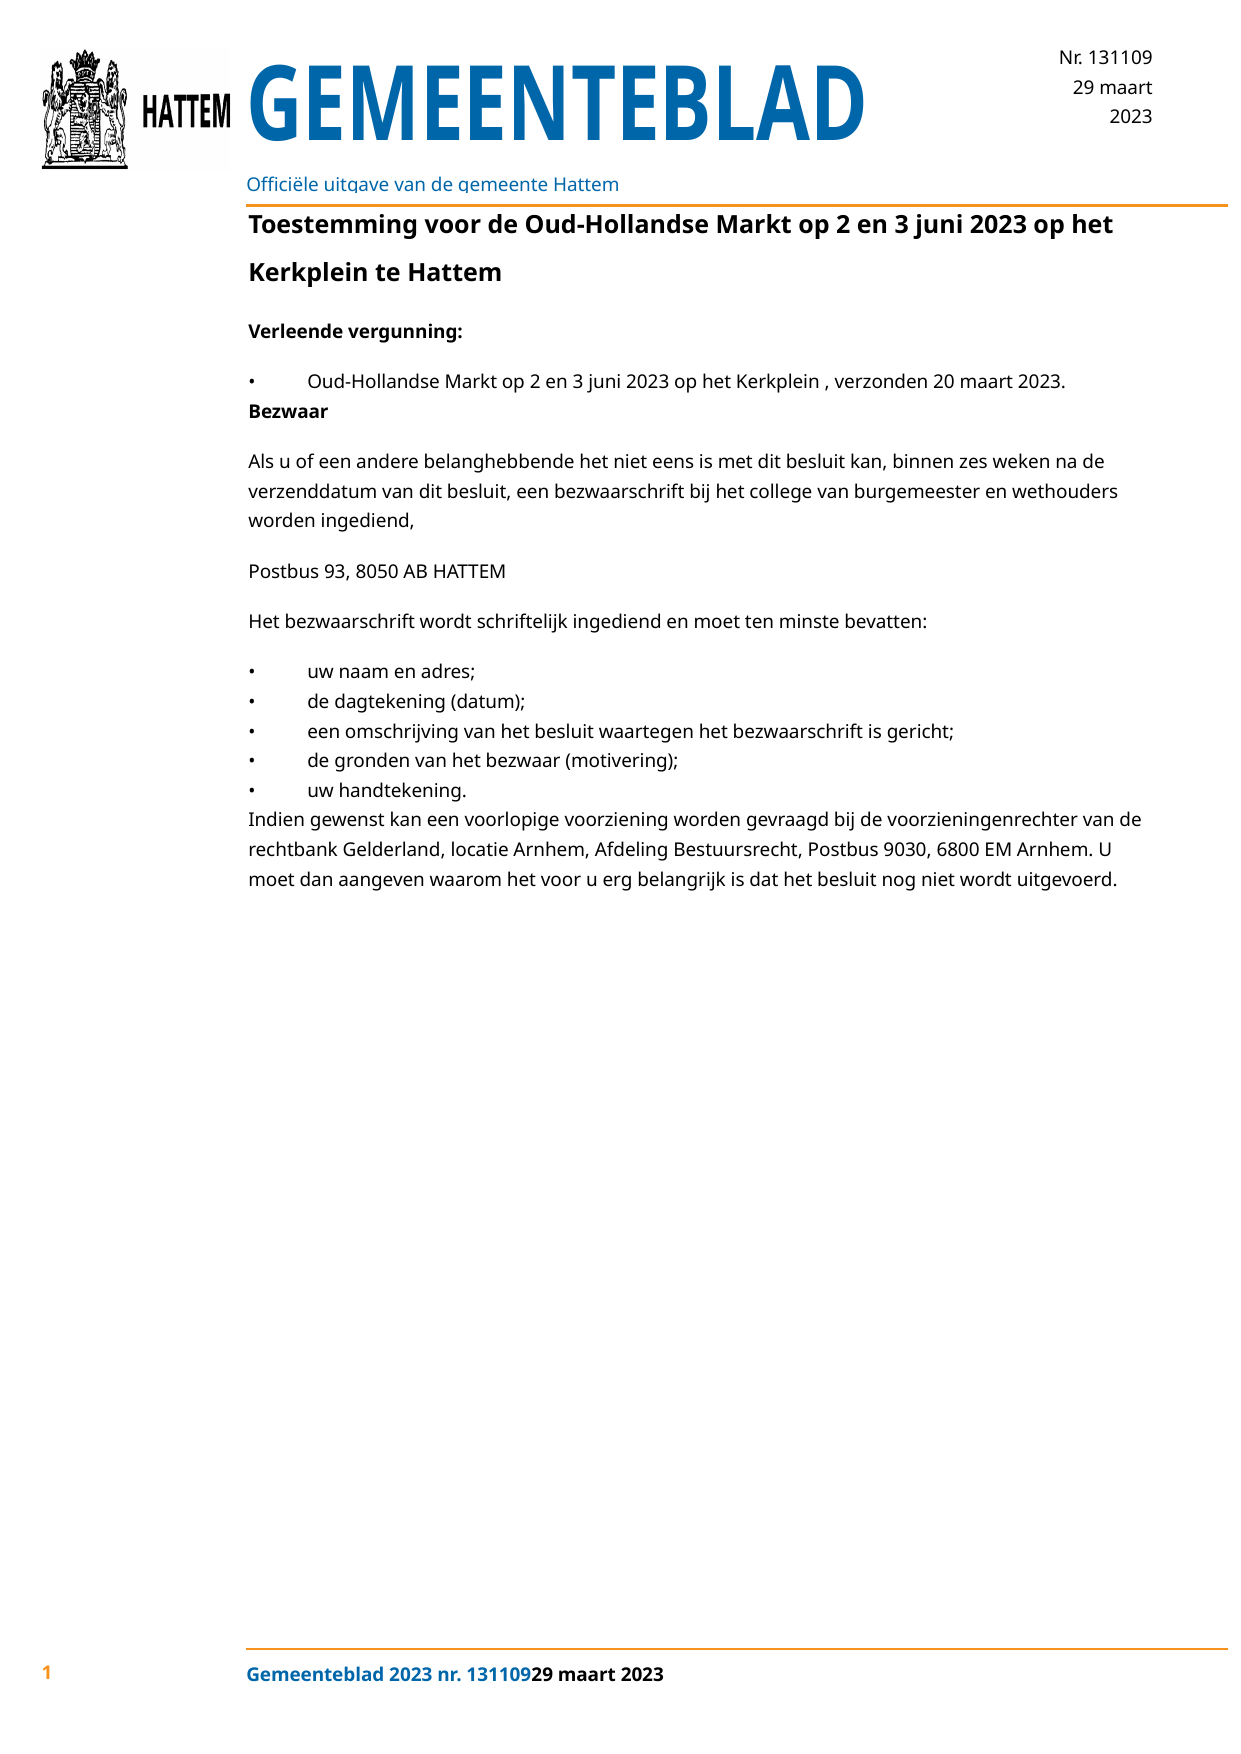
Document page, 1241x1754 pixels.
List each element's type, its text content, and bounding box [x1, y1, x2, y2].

text Het bezwaarschrift wordt schriftelijk ingediend en moet ten minste bevatten: [248, 608, 1152, 634]
list de dagtekening (datum); [248, 688, 1152, 714]
text Postbus 93, 8050 AB HATTEM [248, 558, 1152, 584]
picture [41, 47, 231, 172]
list de gronden van het bezwaar (motivering); [248, 747, 1152, 773]
text Verleende vergunning: [248, 318, 1152, 344]
text Indien gewenst kan een voorlopige voorziening worden gevraagd bij de voorzieningenrechter van de rechtbank Gelderland, locatie Arnhem, Afdeling Bestuursrecht, Postbus 9030, 6800 EM Arnhem. U moet dan aangeven waarom het voor u erg belangrijk is dat het besluit nog niet wordt uitgevoerd. [248, 807, 1152, 892]
text Toestemming voor de Oud-Hollandse Markt op 2 en 3 juni 2023 op het Kerkplein te Hattem [248, 207, 1152, 288]
list een omschrijving van het besluit waartegen het bezwaarschrift is gericht; [248, 718, 1152, 744]
list Oud-Hollandse Markt op 2 en 3 juni 2023 op het Kerkplein , verzonden 20 maart 2023. [248, 368, 1152, 394]
list uw handtekening. [248, 777, 1152, 803]
text Als u of een andere belanghebbende het niet eens is met dit besluit kan, binnen zes weken na de verzenddatum van dit besluit, een bezwaarschrift bij het college van burgemeester en wethouders worden ingediend, [248, 448, 1152, 533]
text Bezwaar [248, 398, 1152, 424]
list uw naam en adres; [248, 659, 1152, 684]
